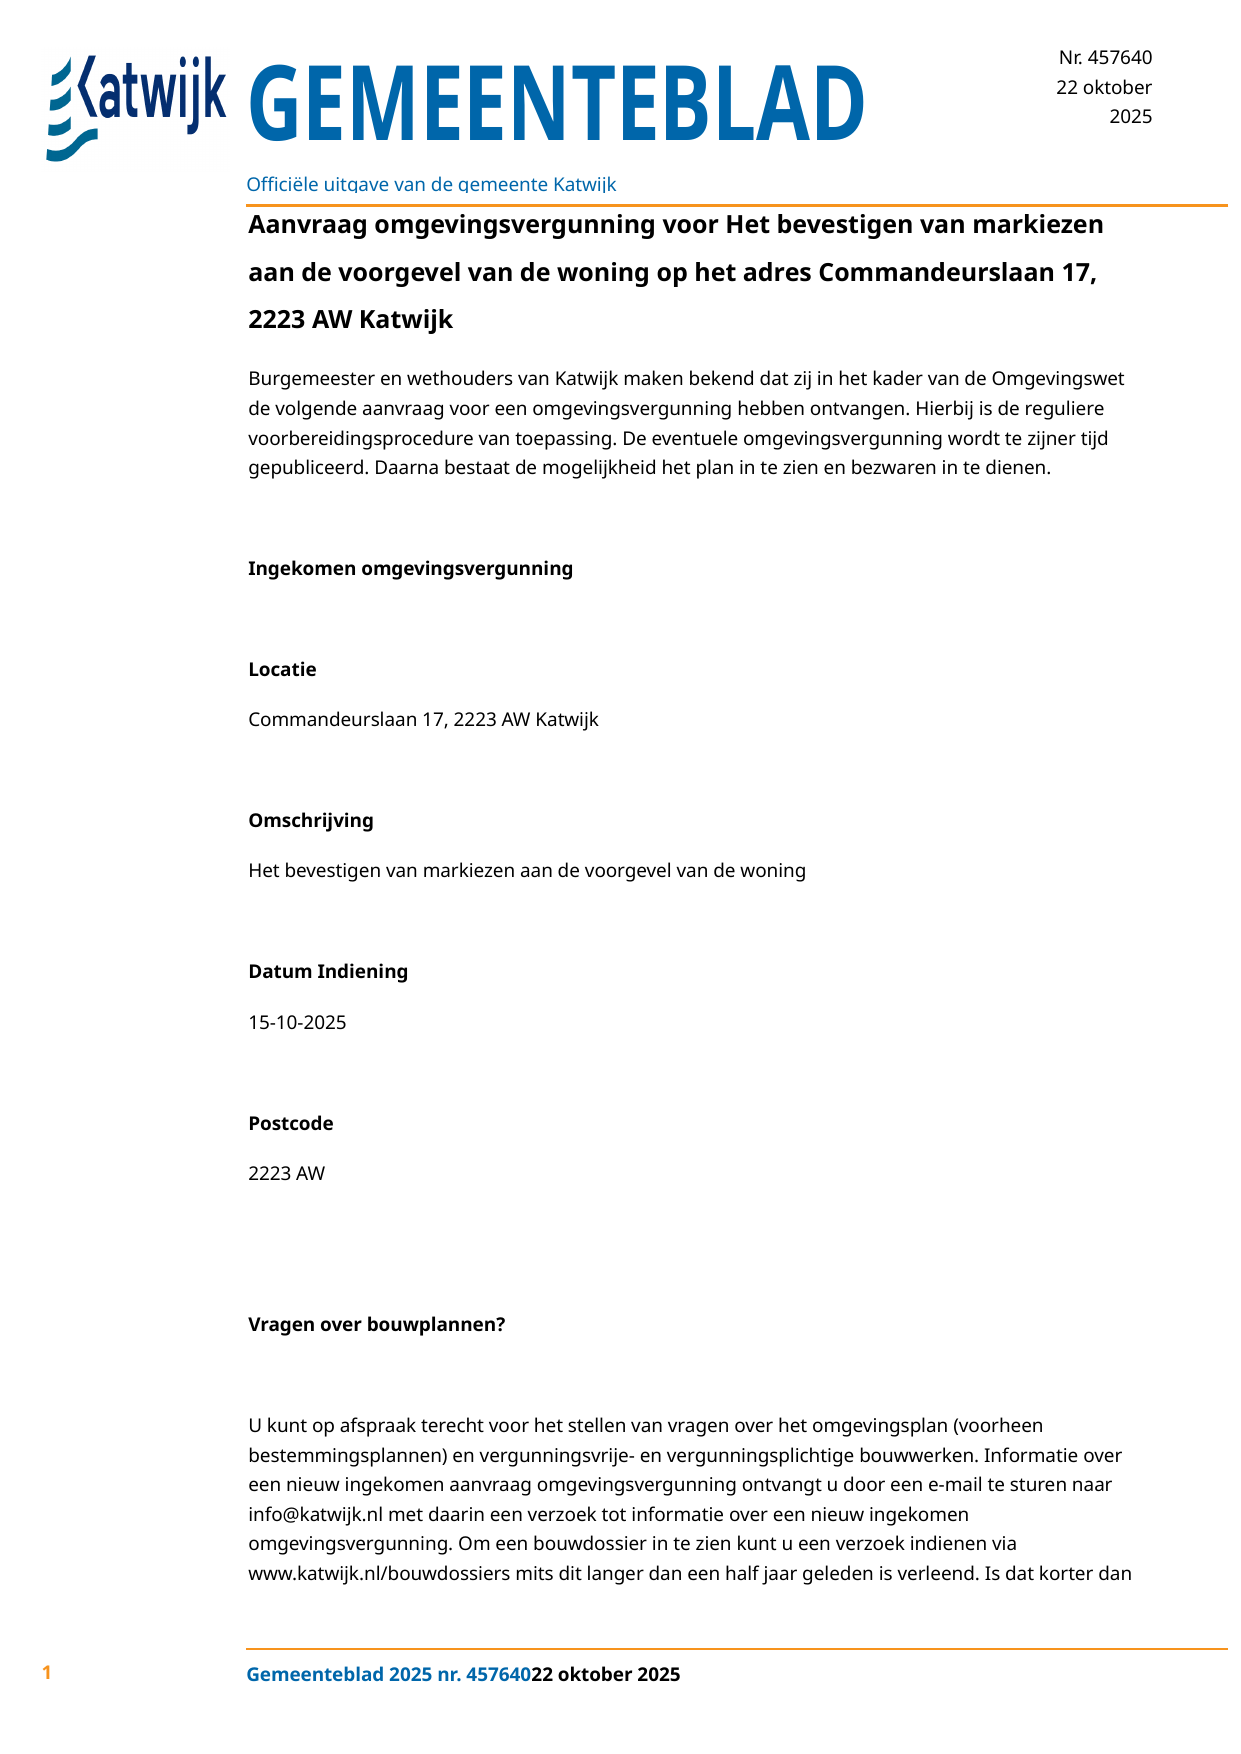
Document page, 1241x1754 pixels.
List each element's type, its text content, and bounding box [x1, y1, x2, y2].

text 2223 AW [248, 1160, 1152, 1186]
text Locatie [248, 656, 1152, 682]
text Commandeurslaan 17, 2223 AW Katwijk [248, 706, 1152, 732]
text Ingekomen omgevingsvergunning [248, 555, 1152, 581]
text Aanvraag omgevingsvergunning voor Het bevestigen van markiezen aan de voorgevel van de woning op het adres Commandeurslaan 17, 2223 AW Katwijk [248, 207, 1152, 336]
text Burgemeester en wethouders van Katwijk maken bekend dat zij in het kader van de Omgevingswet de volgende aanvraag voor een omgevingsvergunning hebben ontvangen. Hierbij is de reguliere voorbereidingsprocedure van toepassing. De eventuele omgevingsvergunning wordt te zijner tijd gepubliceerd. Daarna bestaat de mogelijkheid het plan in te zien en bezwaren in te dienen. [248, 366, 1152, 480]
text Postcode [248, 1110, 1152, 1135]
text Vragen over bouwplannen? [248, 1311, 1152, 1337]
text U kunt op afspraak terecht voor het stellen van vragen over het omgevingsplan (voorheen bestemmingsplannen) en vergunningsvrije- en vergunningsplichtige bouwwerken. Informatie over een nieuw ingekomen aanvraag omgevingsvergunning ontvangt u door een e-mail te sturen naar info@katwijk.nl met daarin een verzoek tot informatie over een nieuw ingekomen omgevingsvergunning. Om een bouwdossier in te zien kunt u een verzoek indienen via www.katwijk.nl/bouwdossiers mits dit langer dan een half jaar geleden is verleend. Is dat korter dan [248, 1412, 1152, 1586]
picture [41, 47, 231, 172]
text 15-10-2025 [248, 1009, 1152, 1034]
text Omschrijving [248, 807, 1152, 833]
text Het bevestigen van markiezen aan de voorgevel van de woning [248, 858, 1152, 883]
text Datum Indiening [248, 958, 1152, 984]
